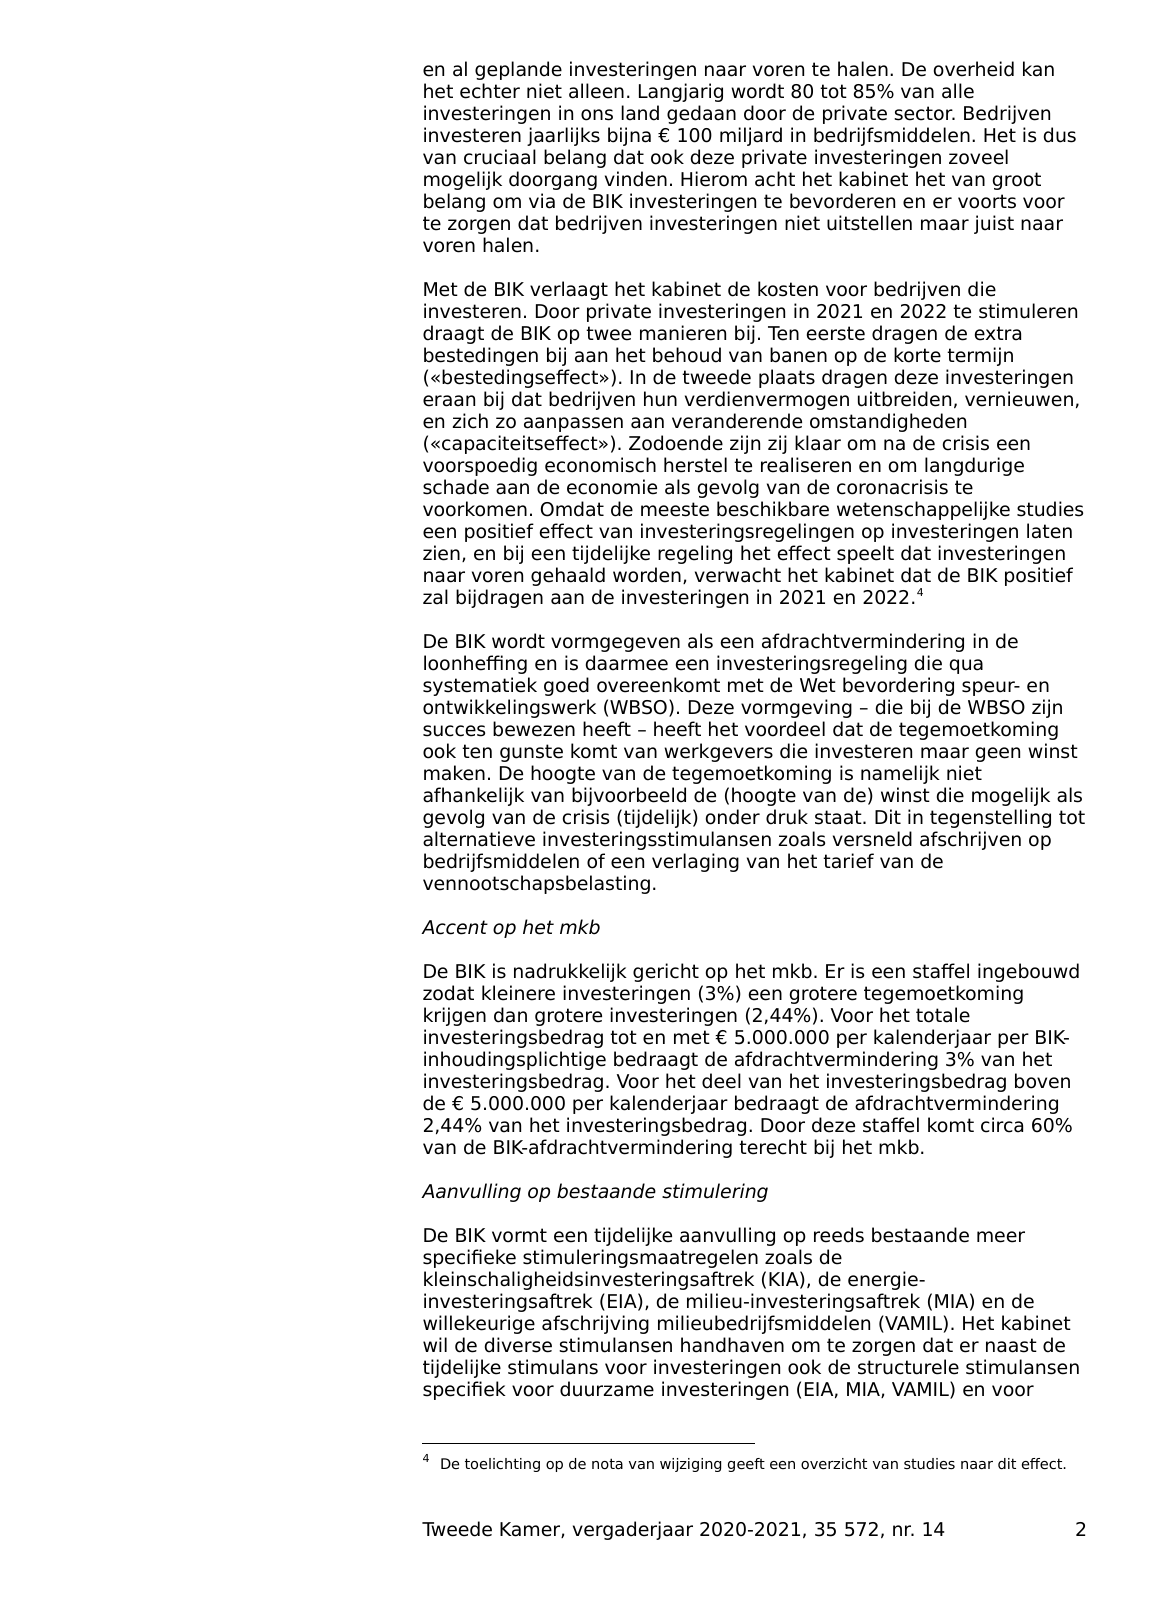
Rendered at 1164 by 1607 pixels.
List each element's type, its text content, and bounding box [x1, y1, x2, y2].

text De BIK vormt een tijdelijke aanvulling op reeds bestaande meer specifieke stimuleringsmaatregelen zoals de kleinschaligheidsinvesteringsaftrek (KIA), de energie-investeringsaftrek (EIA), de milieu-investeringsaftrek (MIA) en de willekeurige afschrijving milieubedrijfsmiddelen (VAMIL). Het kabinet wil de diverse stimulansen handhaven om te zorgen dat er naast de tijdelijke stimulans voor investeringen ook de structurele stimulansen specifiek voor duurzame investeringen (EIA, MIA, VAMIL) en voor [422, 1225, 1087, 1401]
text en al geplande investeringen naar voren te halen. De overheid kan het echter niet alleen. Langjarig wordt 80 tot 85% van alle investeringen in ons land gedaan door de private sector. Bedrijven investeren jaarlijks bijna € 100 miljard in bedrijfsmiddelen. Het is dus van cruciaal belang dat ook deze private investeringen zoveel mogelijk doorgang vinden. Hierom acht het kabinet het van groot belang om via de BIK investeringen te bevorderen en er voorts voor te zorgen dat bedrijven investeringen niet uitstellen maar juist naar voren halen. [422, 59, 1087, 257]
subtitle Aanvulling op bestaande stimulering [422, 1181, 1087, 1203]
text De BIK wordt vormgegeven als een afdrachtvermindering in de loonheffing en is daarmee een investeringsregeling die qua systematiek goed overeenkomt met de Wet bevordering speur- en ontwikkelingswerk (WBSO). Deze vormgeving – die bij de WBSO zijn succes bewezen heeft – heeft het voordeel dat de tegemoetkoming ook ten gunste komt van werkgevers die investeren maar geen winst maken. De hoogte van de tegemoetkoming is namelijk niet afhankelijk van bijvoorbeeld de (hoogte van de) winst die mogelijk als gevolg van de crisis (tijdelijk) onder druk staat. Dit in tegenstelling tot alternatieve investeringsstimulansen zoals versneld afschrijven op bedrijfsmiddelen of een verlaging van het tarief van de vennootschapsbelasting. [422, 631, 1087, 895]
text Met de BIK verlaagt het kabinet de kosten voor bedrijven die investeren. Door private investeringen in 2021 en 2022 te stimuleren draagt de BIK op twee manieren bij. Ten eerste dragen de extra bestedingen bij aan het behoud van banen op de korte termijn («bestedingseffect»). In de tweede plaats dragen deze investeringen eraan bij dat bedrijven hun verdienvermogen uitbreiden, vernieuwen, en zich zo aanpassen aan veranderende omstandigheden («capaciteitseffect»). Zodoende zijn zij klaar om na de crisis een voorspoedig economisch herstel te realiseren en om langdurige schade aan de economie als gevolg van de coronacrisis te voorkomen. Omdat de meeste beschikbare wetenschappelijke studies een positief effect van investeringsregelingen op investeringen laten zien, en bij een tijdelijke regeling het effect speelt dat investeringen naar voren gehaald worden, verwacht het kabinet dat de BIK positief zal bijdragen aan de investeringen in 2021 en 2022. [422, 279, 1087, 609]
text De toelichting op de nota van wijziging geeft een overzicht van studies naar dit effect. [422, 1452, 1087, 1474]
text De BIK is nadrukkelijk gericht op het mkb. Er is een staffel ingebouwd zodat kleinere investeringen (3%) een grotere tegemoetkoming krijgen dan grotere investeringen (2,44%). Voor het totale investeringsbedrag tot en met € 5.000.000 per kalenderjaar per BIK-inhoudingsplichtige bedraagt de afdrachtvermindering 3% van het investeringsbedrag. Voor het deel van het investeringsbedrag boven de € 5.000.000 per kalenderjaar bedraagt de afdrachtvermindering 2,44% van het investeringsbedrag. Door deze staffel komt circa 60% van de BIK-afdrachtvermindering terecht bij het mkb. [422, 961, 1087, 1159]
subtitle Accent op het mkb [422, 917, 1087, 939]
